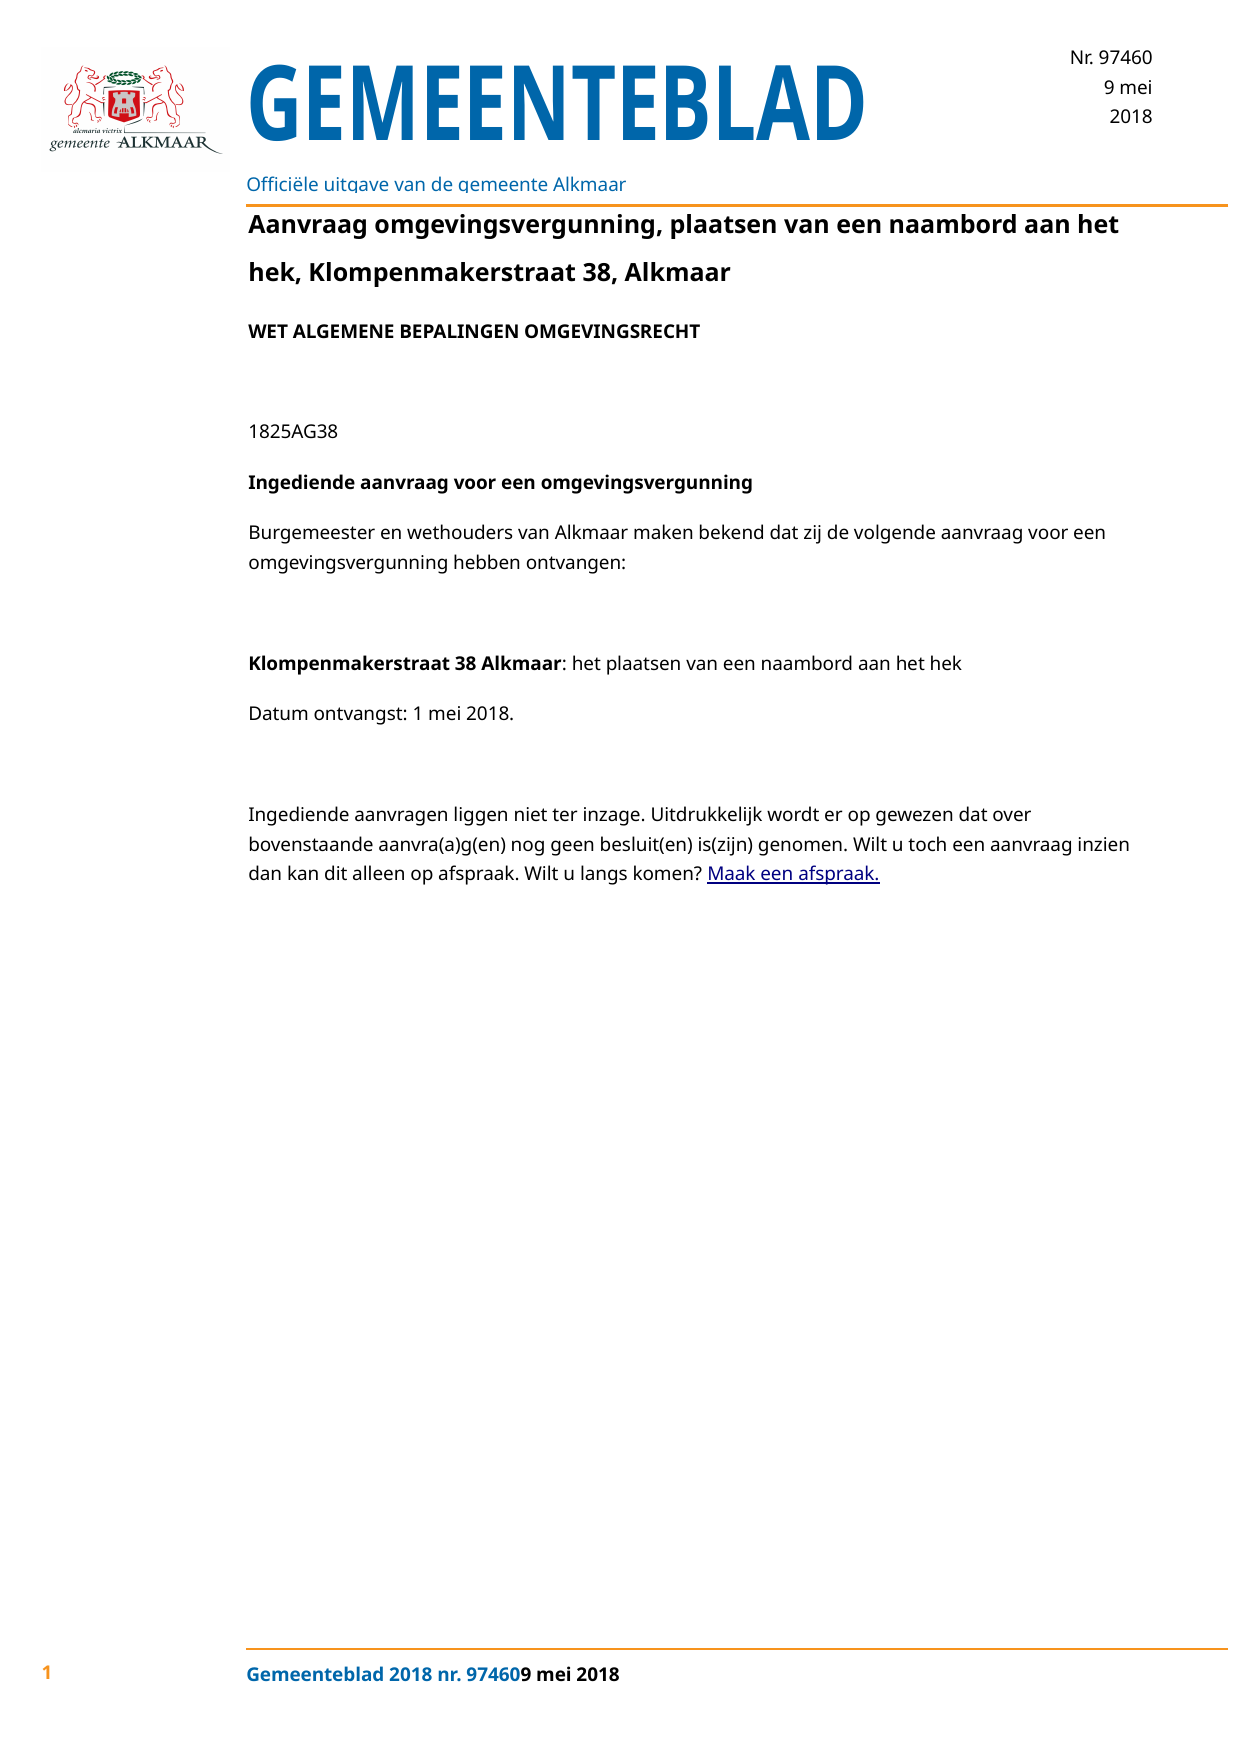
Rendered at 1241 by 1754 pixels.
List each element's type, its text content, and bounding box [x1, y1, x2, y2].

text Ingediende aanvragen liggen niet ter inzage. Uitdrukkelijk wordt er op gewezen dat over bovenstaande aanvra(a)g(en) nog geen besluit(en) is(zijn) genomen. Wilt u toch een aanvraag inzien dan kan dit alleen op afspraak. Wilt u langs komen? Maak een afspraak. [248, 801, 1152, 886]
text Burgemeester en wethouders van Alkmaar maken bekend dat zij de volgende aanvraag voor een omgevingsvergunning hebben ontvangen: [248, 519, 1152, 575]
text Aanvraag omgevingsvergunning, plaatsen van een naambord aan het hek, Klompenmakerstraat 38, Alkmaar [248, 207, 1152, 288]
text WET ALGEMENE BEPALINGEN OMGEVINGSRECHT [248, 318, 1152, 344]
text Datum ontvangst: 1 mei 2018. [248, 700, 1152, 726]
text 1825AG38 [248, 419, 1152, 444]
picture [41, 47, 231, 172]
text Ingediende aanvraag voor een omgevingsvergunning [248, 469, 1152, 495]
text Klompenmakerstraat 38 Alkmaar: het plaatsen van een naambord aan het hek [248, 650, 1152, 676]
